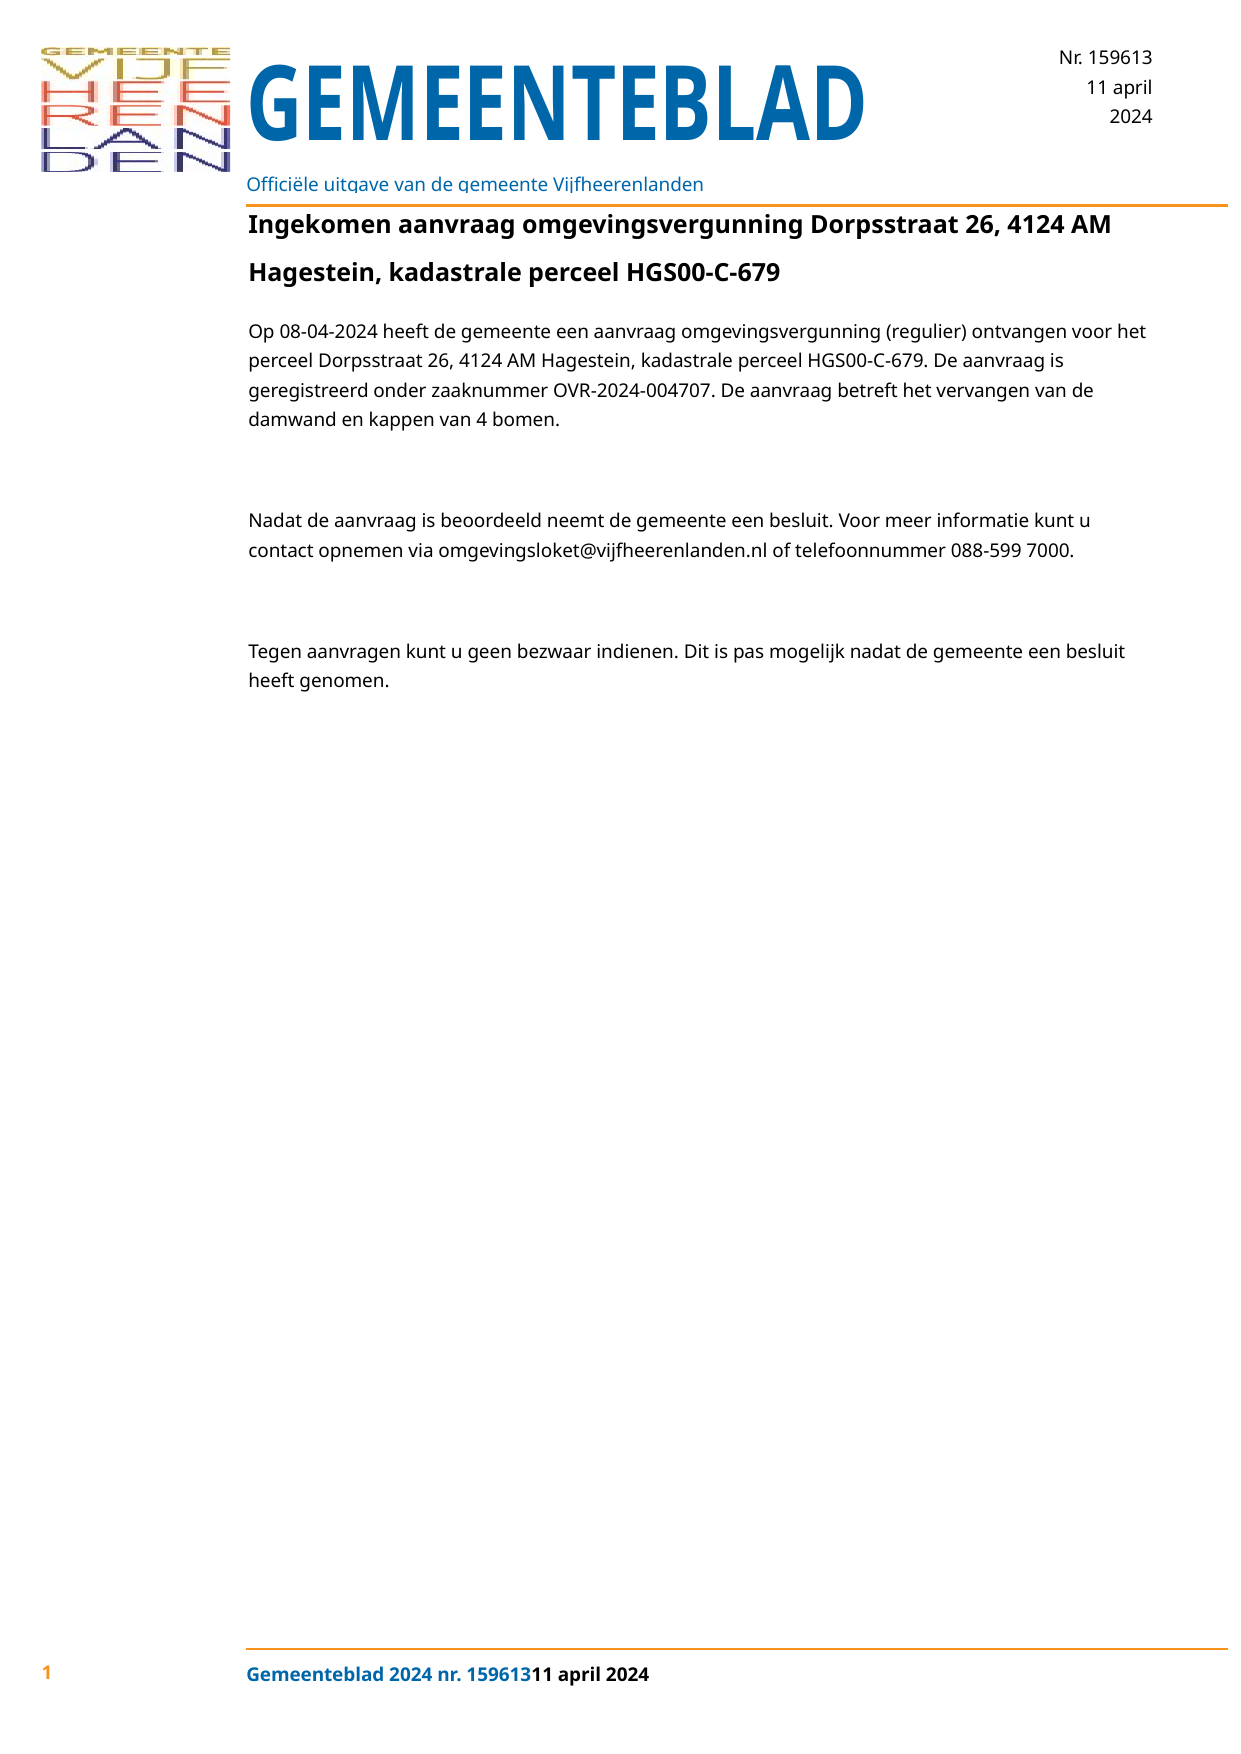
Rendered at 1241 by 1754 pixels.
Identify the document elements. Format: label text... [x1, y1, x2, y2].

picture [41, 47, 231, 172]
text Nadat de aanvraag is beoordeeld neemt de gemeente een besluit. Voor meer informatie kunt u contact opnemen via omgevingsloket@vijfheerenlanden.nl of telefoonnummer 088-599 7000. [248, 507, 1152, 563]
text Tegen aanvragen kunt u geen bezwaar indienen. Dit is pas mogelijk nadat de gemeente een besluit heeft genomen. [248, 638, 1152, 693]
text Op 08-04-2024 heeft de gemeente een aanvraag omgevingsvergunning (regulier) ontvangen voor het perceel Dorpsstraat 26, 4124 AM Hagestein, kadastrale perceel HGS00-C-679. De aanvraag is geregistreerd onder zaaknummer OVR-2024-004707. De aanvraag betreft het vervangen van de damwand en kappen van 4 bomen. [248, 318, 1152, 432]
text Ingekomen aanvraag omgevingsvergunning Dorpsstraat 26, 4124 AM Hagestein, kadastrale perceel HGS00-C-679 [248, 207, 1152, 288]
